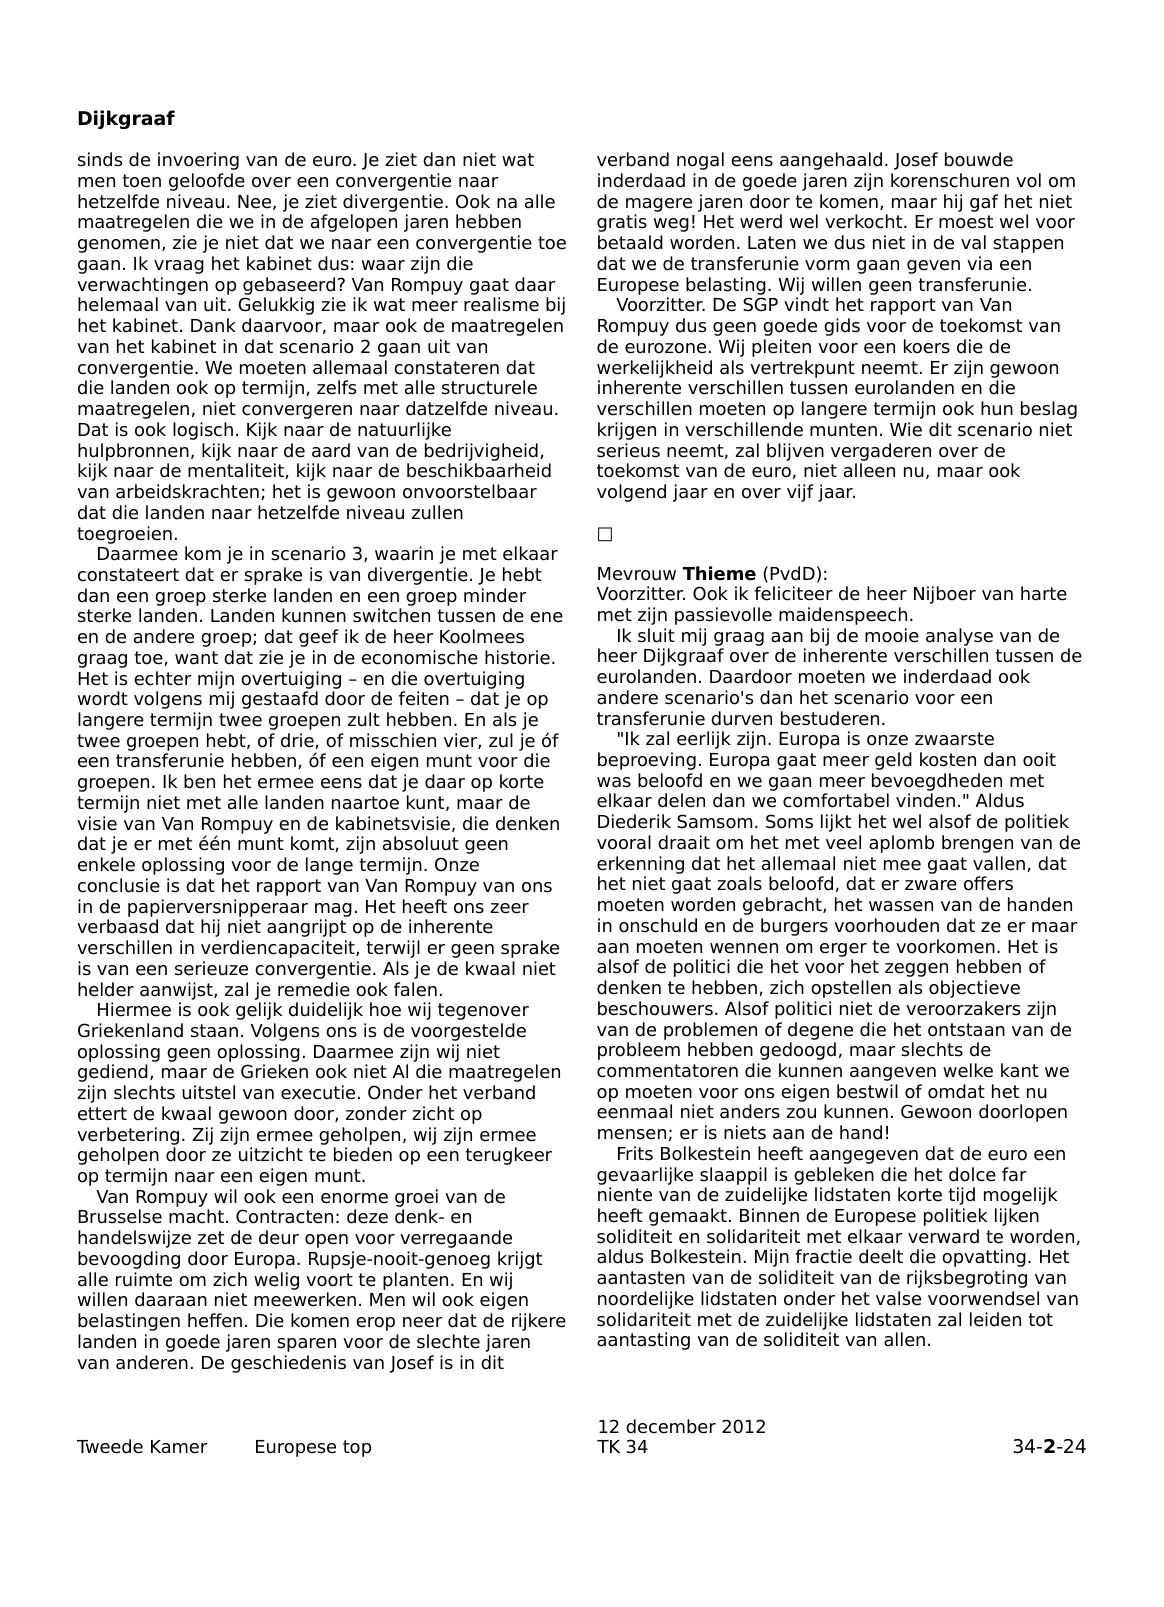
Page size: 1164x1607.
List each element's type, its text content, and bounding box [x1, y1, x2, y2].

text Voorzitter. De SGP vindt het rapport van Van Rompuy dus geen goede gids voor de toekomst van de eurozone. Wij pleiten voor een koers die de werkelijkheid als vertrekpunt neemt. Er zijn gewoon inherente verschillen tussen eurolanden en die verschillen moeten op langere termijn ook hun beslag krijgen in verschillende munten. Wie dit scenario niet serieus neemt, zal blijven vergaderen over de toekomst van de euro, niet alleen nu, maar ook volgend jaar en over vijf jaar. [596, 295, 1087, 503]
text Voorzitter. Ook ik feliciteer de heer Nijboer van harte met zijn passievolle maidenspeech. [596, 584, 1087, 626]
text Daarmee kom je in scenario 3, waarin je met elkaar constateert dat er sprake is van divergentie. Je hebt dan een groep sterke landen en een groep minder sterke landen. Landen kunnen switchen tussen de ene en de andere groep; dat geef ik de heer Koolmees graag toe, want dat zie je in de economische historie. Het is echter mijn overtuiging – en die overtuiging wordt volgens mij gestaafd door de feiten – dat je op langere termijn twee groepen zult hebben. En als je twee groepen hebt, of drie, of misschien vier, zul je óf een transferunie hebben, óf een eigen munt voor die groepen. Ik ben het ermee eens dat je daar op korte termijn niet met alle landen naartoe kunt, maar de visie van Van Rompuy en de kabinetsvisie, die denken dat je er met één munt komt, zijn absoluut geen enkele oplossing voor de lange termijn. Onze conclusie is dat het rapport van Van Rompuy van ons in de papierversnipperaar mag. Het heeft ons zeer verbaasd dat hij niet aangrijpt op de inherente verschillen in verdiencapaciteit, terwijl er geen sprake is van een serieuze convergentie. Als je de kwaal niet helder aanwijst, zal je remedie ook falen. [77, 544, 567, 1000]
text sinds de invoering van de euro. Je ziet dan niet wat men toen geloofde over een convergentie naar hetzelfde niveau. Nee, je ziet divergentie. Ook na alle maatregelen die we in de afgelopen jaren hebben genomen, zie je niet dat we naar een convergentie toe gaan. Ik vraag het kabinet dus: waar zijn die verwachtingen op gebaseerd? Van Rompuy gaat daar helemaal van uit. Gelukkig zie ik wat meer realisme bij het kabinet. Dank daarvoor, maar ook de maatregelen van het kabinet in dat scenario 2 gaan uit van convergentie. We moeten allemaal constateren dat die landen ook op termijn, zelfs met alle structurele maatregelen, niet convergeren naar datzelfde niveau. Dat is ook logisch. Kijk naar de natuurlijke hulpbronnen, kijk naar de aard van de bedrijvigheid, kijk naar de mentaliteit, kijk naar de beschikbaarheid van arbeidskrachten; het is gewoon onvoorstelbaar dat die landen naar hetzelfde niveau zullen toegroeien. [77, 150, 567, 544]
text Hiermee is ook gelijk duidelijk hoe wij tegenover Griekenland staan. Volgens ons is de voorgestelde oplossing geen oplossing. Daarmee zijn wij niet gediend, maar de Grieken ook niet Al die maatregelen zijn slechts uitstel van executie. Onder het verband ettert de kwaal gewoon door, zonder zicht op verbetering. Zij zijn ermee geholpen, wij zijn ermee geholpen door ze uitzicht te bieden op een terugkeer op termijn naar een eigen munt. [77, 1000, 567, 1187]
text □ [596, 523, 1087, 543]
text Frits Bolkestein heeft aangegeven dat de euro een gevaarlijke slaappil is gebleken die het dolce far niente van de zuidelijke lidstaten korte tijd mogelijk heeft gemaakt. Binnen de Europese politiek lijken soliditeit en solidariteit met elkaar verward te worden, aldus Bolkestein. Mijn fractie deelt die opvatting. Het aantasten van de soliditeit van de rijksbegroting van noordelijke lidstaten onder het valse voorwendsel van solidariteit met de zuidelijke lidstaten zal leiden tot aantasting van de soliditeit van allen. [596, 1144, 1087, 1351]
text verband nogal eens aangehaald. Josef bouwde inderdaad in de goede jaren zijn korenschuren vol om de magere jaren door te komen, maar hij gaf het niet gratis weg! Het werd wel verkocht. Er moest wel voor betaald worden. Laten we dus niet in de val stappen dat we de transferunie vorm gaan geven via een Europese belasting. Wij willen geen transferunie. [596, 150, 1087, 295]
text Mevrouw Thieme (PvdD): [596, 563, 1087, 584]
text "Ik zal eerlijk zijn. Europa is onze zwaarste beproeving. Europa gaat meer geld kosten dan ooit was beloofd en we gaan meer bevoegdheden met elkaar delen dan we comfortabel vinden." Aldus Diederik Samsom. Soms lijkt het wel alsof de politiek vooral draait om het met veel aplomb brengen van de erkenning dat het allemaal niet mee gaat vallen, dat het niet gaat zoals beloofd, dat er zware offers moeten worden gebracht, het wassen van de handen in onschuld en de burgers voorhouden dat ze er maar aan moeten wennen om erger te voorkomen. Het is alsof de politici die het voor het zeggen hebben of denken te hebben, zich opstellen als objectieve beschouwers. Alsof politici niet de veroorzakers zijn van de problemen of degene die het ontstaan van de probleem hebben gedoogd, maar slechts de commentatoren die kunnen aangeven welke kant we op moeten voor ons eigen bestwil of omdat het nu eenmaal niet anders zou kunnen. Gewoon doorlopen mensen; er is niets aan de hand! [596, 729, 1087, 1144]
text Van Rompuy wil ook een enorme groei van de Brusselse macht. Contracten: deze denk- en handelswijze zet de deur open voor verregaande bevoogding door Europa. Rupsje-nooit-genoeg krijgt alle ruimte om zich welig voort te planten. En wij willen daaraan niet meewerken. Men wil ook eigen belastingen heffen. Die komen erop neer dat de rijkere landen in goede jaren sparen voor de slechte jaren van anderen. De geschiedenis van Josef is in dit [77, 1187, 567, 1373]
text Ik sluit mij graag aan bij de mooie analyse van de heer Dijkgraaf over de inherente verschillen tussen de eurolanden. Daardoor moeten we inderdaad ook andere scenario's dan het scenario voor een transferunie durven bestuderen. [596, 626, 1087, 729]
